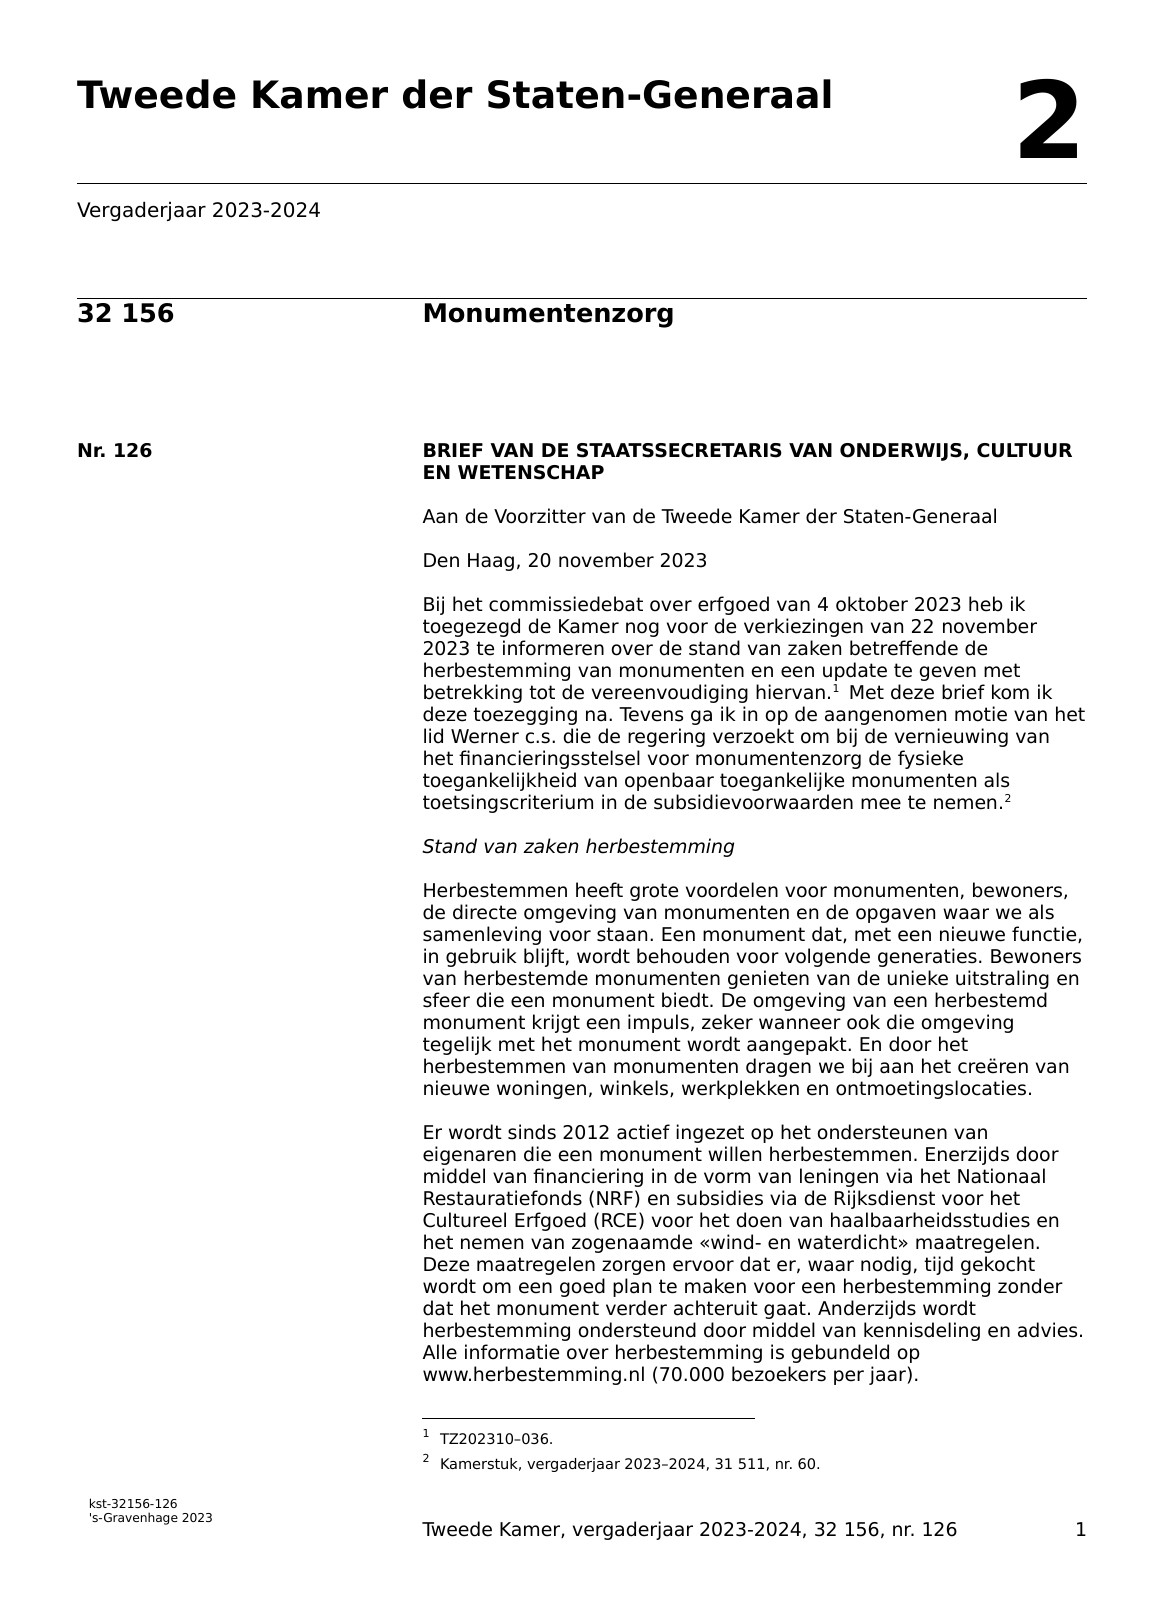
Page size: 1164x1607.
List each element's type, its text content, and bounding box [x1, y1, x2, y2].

text 's-Gravenhage 2023 [88, 1511, 323, 1525]
text Aan de Voorzitter van de Tweede Kamer der Staten-Generaal [422, 506, 1087, 528]
text Er wordt sinds 2012 actief ingezet op het ondersteunen van eigenaren die een monument willen herbestemmen. Enerzijds door middel van financiering in de vorm van leningen via het Nationaal Restauratiefonds (NRF) en subsidies via de Rijksdienst voor het Cultureel Erfgoed (RCE) voor het doen van haalbaarheidsstudies en het nemen van zogenaamde «wind- en waterdicht» maatregelen. Deze maatregelen zorgen ervoor dat er, waar nodig, tijd gekocht wordt om een goed plan te maken voor een herbestemming zonder dat het monument verder achteruit gaat. Anderzijds wordt herbestemming ondersteund door middel van kennisdeling en advies. Alle informatie over herbestemming is gebundeld op www.herbestemming.nl (70.000 bezoekers per jaar). [422, 1122, 1087, 1386]
text TZ202310–036. [422, 1427, 1087, 1449]
subtitle Nr. 126 BRIEF VAN DE STAATSSECRETARIS VAN ONDERWIJS, CULTUUR EN WETENSCHAP [77, 440, 1087, 484]
table_header 2 [886, 59, 1087, 183]
text Bij het commissiedebat over erfgoed van 4 oktober 2023 heb ik toegezegd de Kamer nog voor de verkiezingen van 22 november 2023 te informeren over de stand van zaken betreffende de herbestemming van monumenten en een update te geven met betrekking tot de vereenvoudiging hiervan. Met deze brief kom ik deze toezegging na. Tevens ga ik in op de aangenomen motie van het lid Werner c.s. die de regering verzoekt om bij de vernieuwing van het financieringsstelsel voor monumentenzorg de fysieke toegankelijkheid van openbaar toegankelijke monumenten als toetsingscriterium in de subsidievoorwaarden mee te nemen. [422, 594, 1087, 814]
text kst-32156-126 [88, 1497, 323, 1511]
text Kamerstuk, vergaderjaar 2023–2024, 31 511, nr. 60. [422, 1452, 1087, 1474]
table_cell Vergaderjaar 2023-2024 [77, 184, 1087, 298]
text Herbestemmen heeft grote voordelen voor monumenten, bewoners, de directe omgeving van monumenten en de opgaven waar we als samenleving voor staan. Een monument dat, met een nieuwe functie, in gebruik blijft, wordt behouden voor volgende generaties. Bewoners van herbestemde monumenten genieten van de unieke uitstraling en sfeer die een monument biedt. De omgeving van een herbestemd monument krijgt een impuls, zeker wanneer ook die omgeving tegelijk met het monument wordt aangepakt. En door het herbestemmen van monumenten dragen we bij aan het creëren van nieuwe woningen, winkels, werkplekken en ontmoetingslocaties. [422, 880, 1087, 1100]
subtitle 32 156 Monumentenzorg [77, 299, 1087, 329]
table_header Tweede Kamer der Staten-Generaal [77, 59, 886, 183]
text Den Haag, 20 november 2023 [422, 550, 1087, 572]
subtitle Stand van zaken herbestemming [422, 836, 1087, 858]
